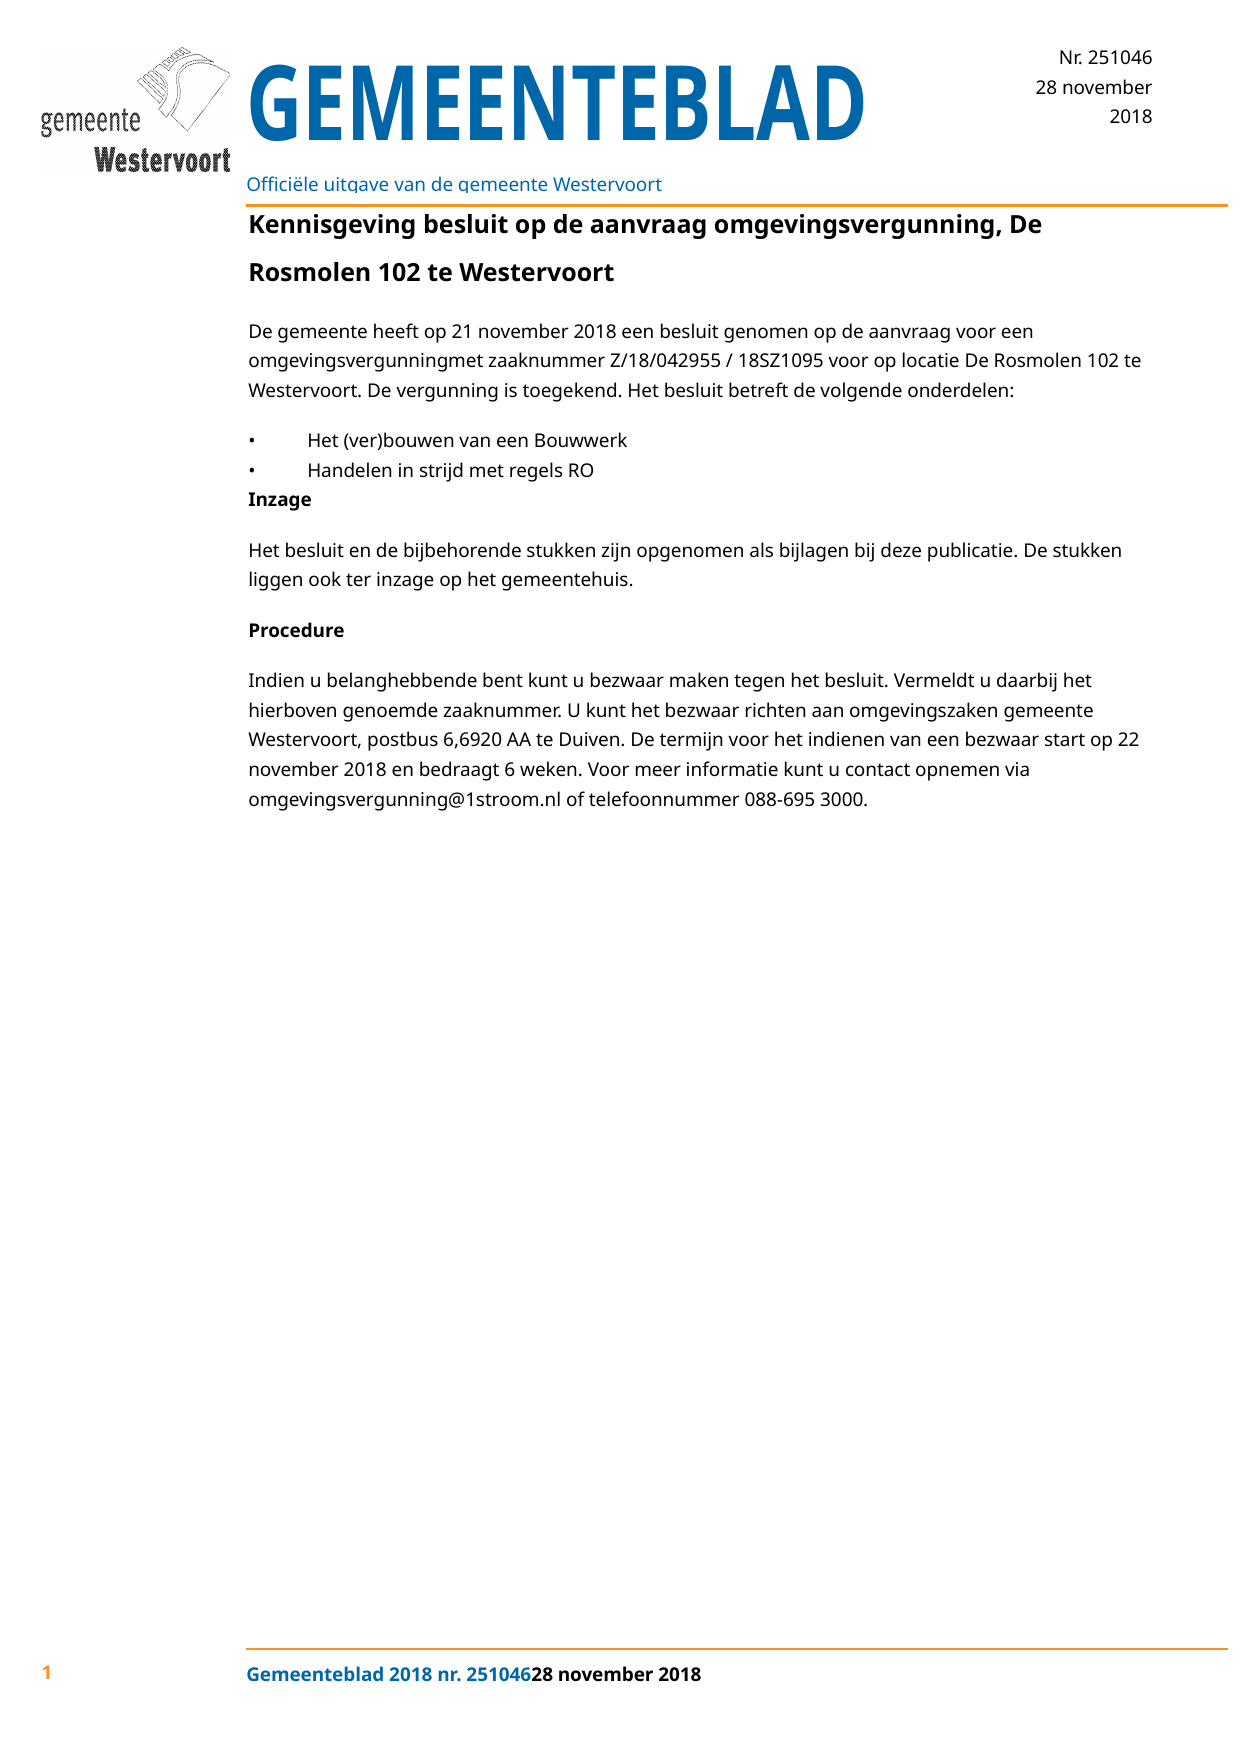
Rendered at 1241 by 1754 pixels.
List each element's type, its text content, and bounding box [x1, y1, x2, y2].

text Inzage [248, 487, 1152, 512]
picture [41, 47, 231, 172]
text Kennisgeving besluit op de aanvraag omgevingsvergunning, De Rosmolen 102 te Westervoort [248, 207, 1152, 288]
list Het (ver)bouwen van een Bouwwerk [248, 427, 1152, 453]
list Handelen in strijd met regels RO [248, 457, 1152, 483]
text De gemeente heeft op 21 november 2018 een besluit genomen op de aanvraag voor een omgevingsvergunningmet zaaknummer Z/18/042955 / 18SZ1095 voor op locatie De Rosmolen 102 te Westervoort. De vergunning is toegekend. Het besluit betreft de volgende onderdelen: [248, 318, 1152, 403]
text Het besluit en de bijbehorende stukken zijn opgenomen als bijlagen bij deze publicatie. De stukken liggen ook ter inzage op het gemeentehuis. [248, 537, 1152, 592]
text Procedure [248, 617, 1152, 643]
text Indien u belanghebbende bent kunt u bezwaar maken tegen het besluit. Vermeldt u daarbij het hierboven genoemde zaaknummer. U kunt het bezwaar richten aan omgevingszaken gemeente Westervoort, postbus 6,6920 AA te Duiven. De termijn voor het indienen van een bezwaar start op 22 november 2018 en bedraagt 6 weken. Voor meer informatie kunt u contact opnemen via omgevingsvergunning@1stroom.nl of telefoonnummer 088-695 3000. [248, 667, 1152, 812]
